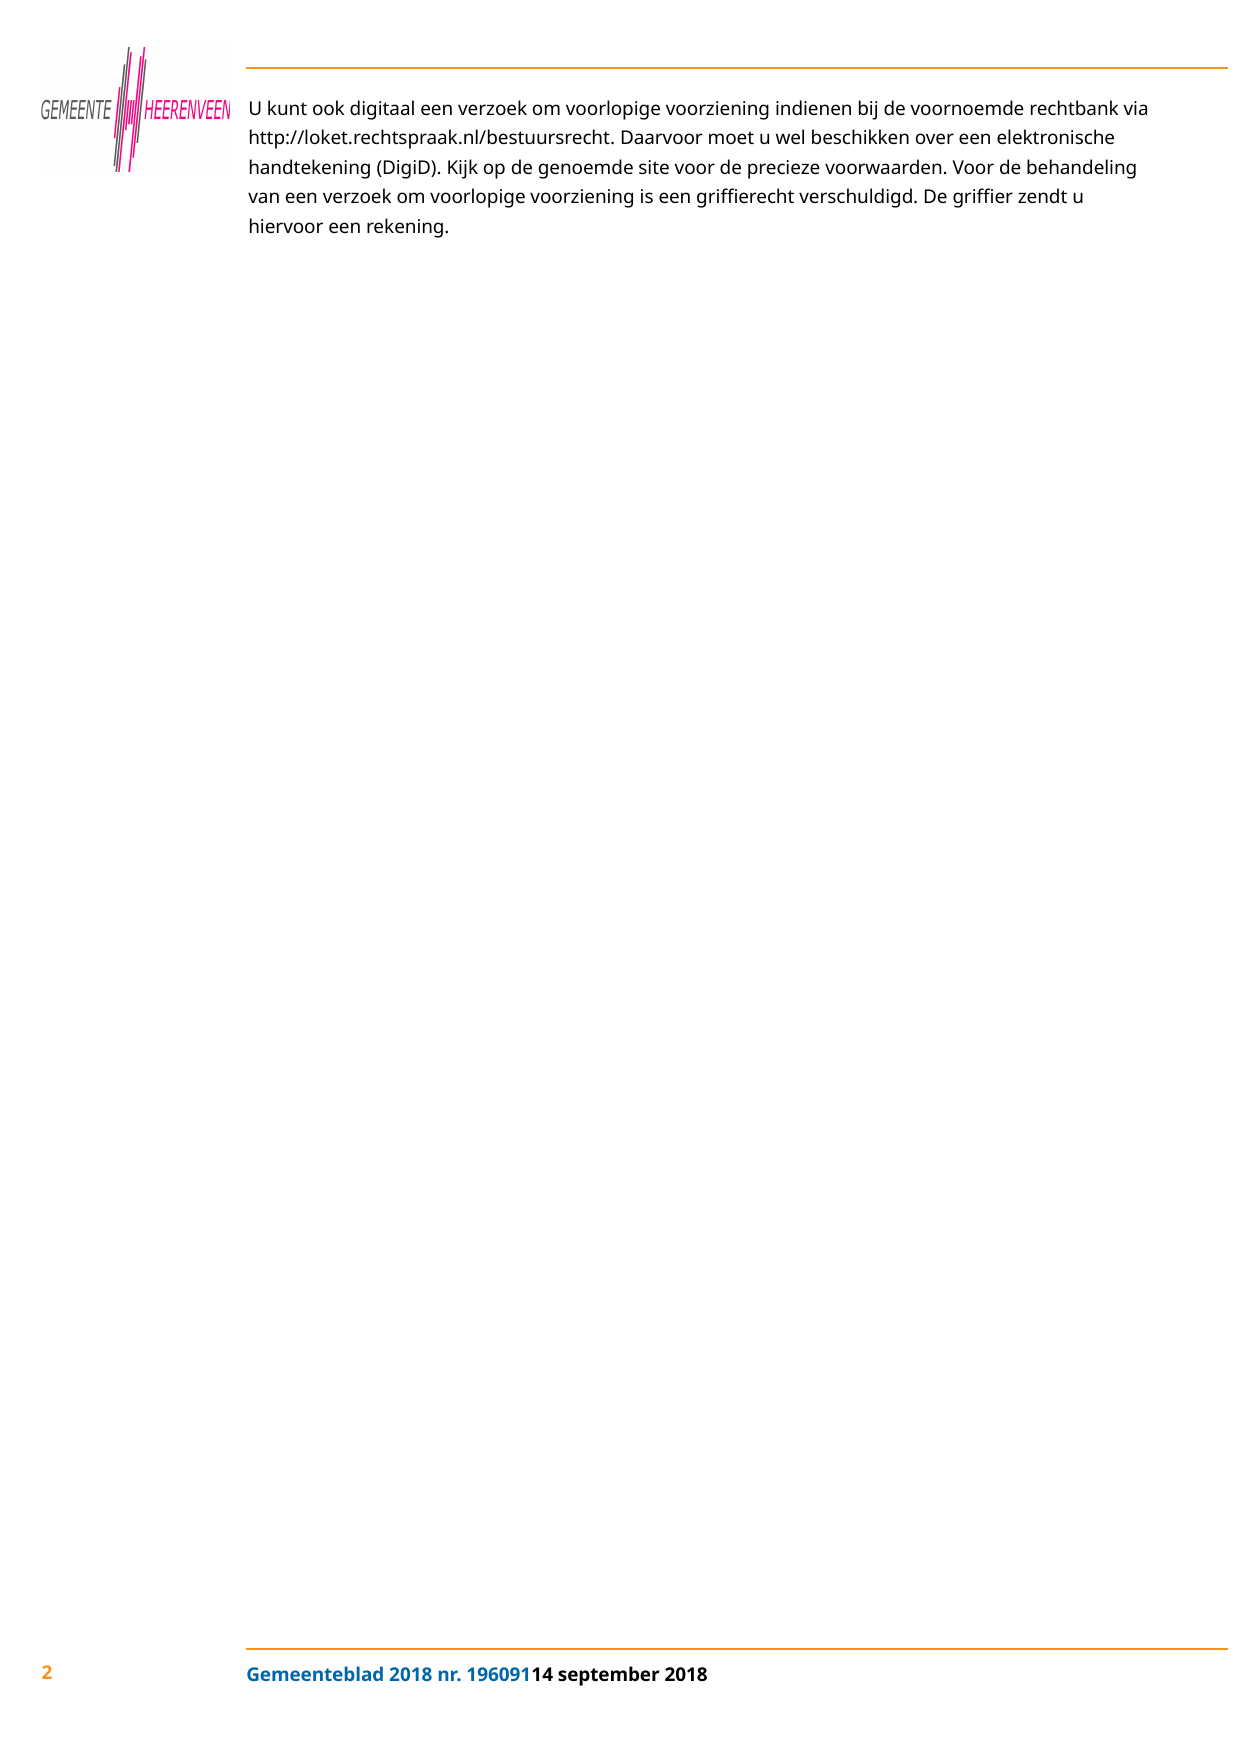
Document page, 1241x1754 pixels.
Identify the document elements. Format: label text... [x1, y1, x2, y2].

text U kunt ook digitaal een verzoek om voorlopige voorziening indienen bij de voornoemde rechtbank via http://loket.rechtspraak.nl/bestuursrecht. Daarvoor moet u wel beschikken over een elektronische handtekening (DigiD). Kijk op de genoemde site voor de precieze voorwaarden. Voor de behandeling van een verzoek om voorlopige voorziening is een griffierecht verschuldigd. De griffier zendt u hiervoor een rekening. [248, 95, 1152, 239]
picture [41, 47, 231, 172]
